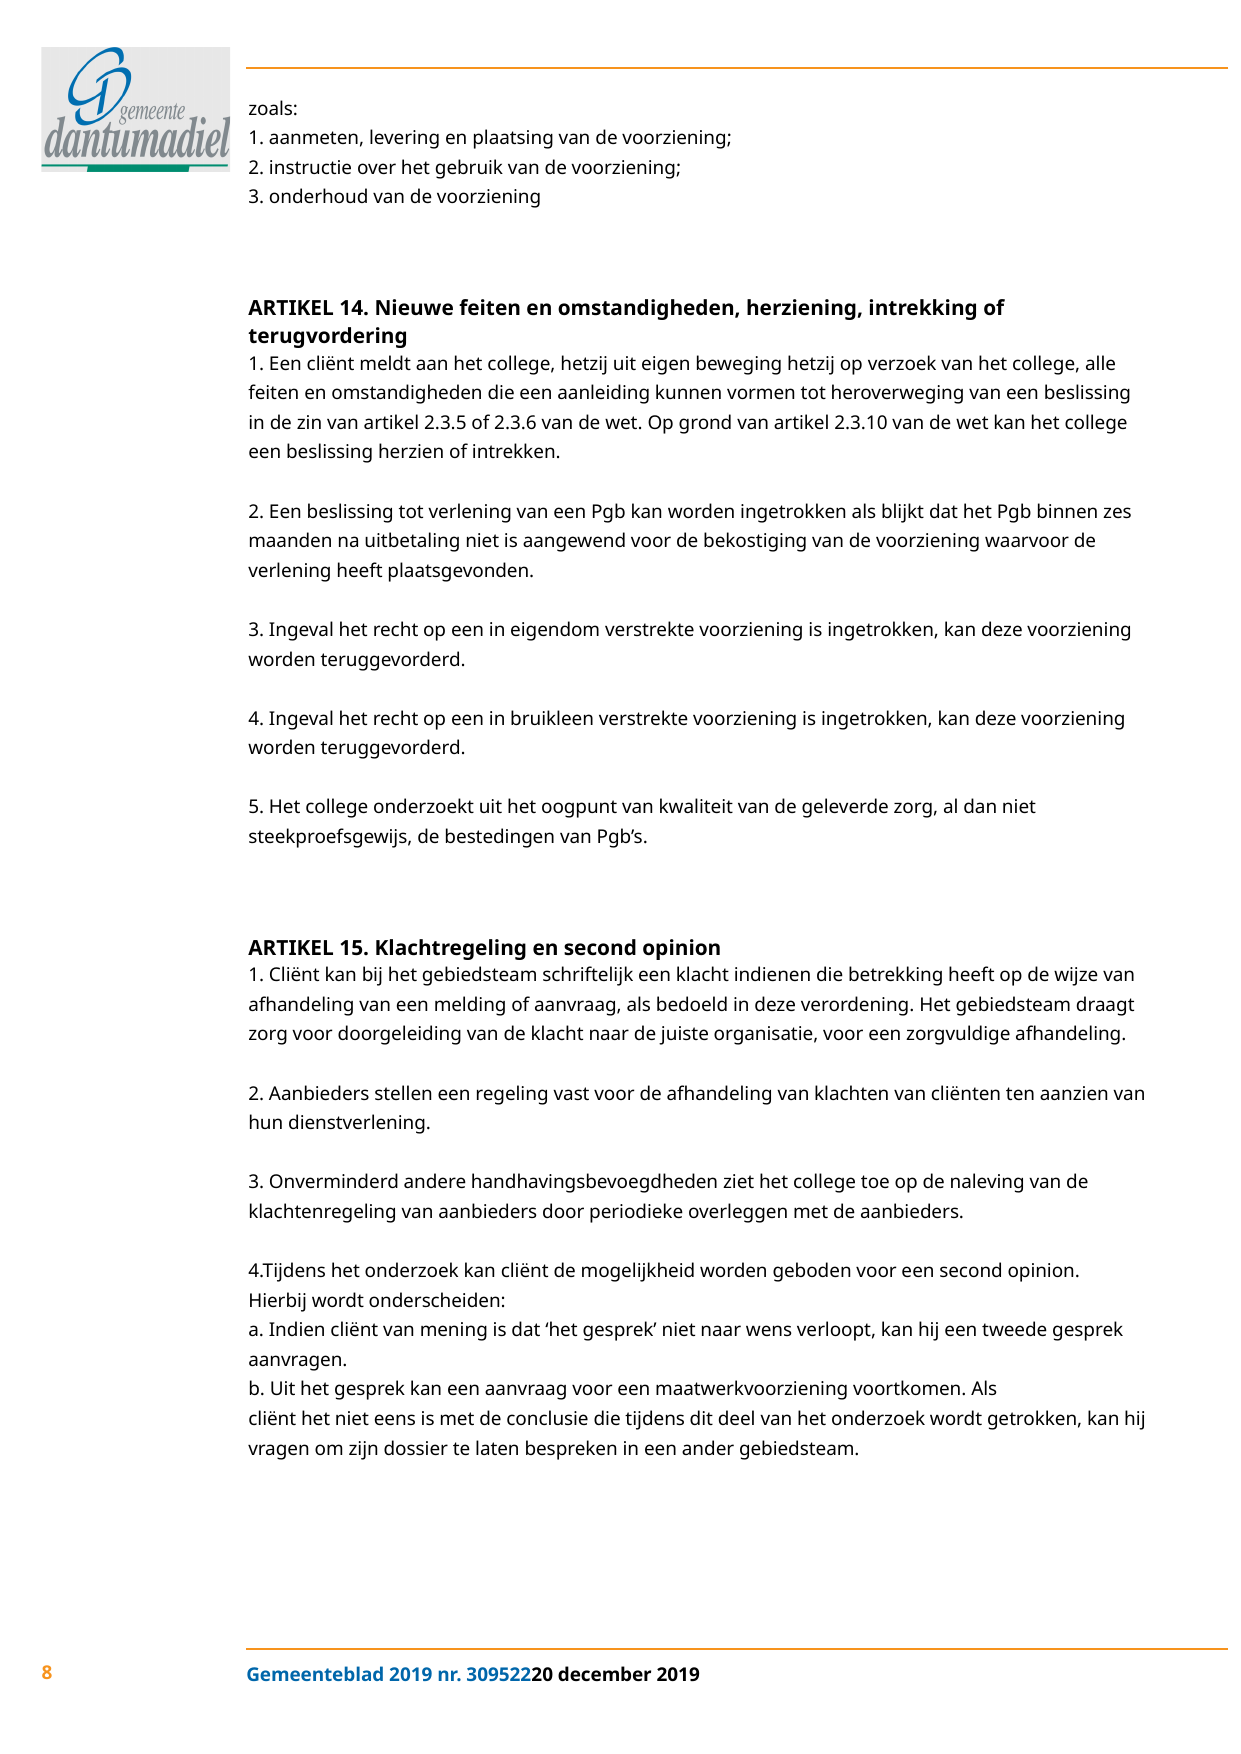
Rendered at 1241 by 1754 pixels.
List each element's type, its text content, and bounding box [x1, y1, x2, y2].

text 2. instructie over het gebruik van de voorziening; [248, 154, 1152, 180]
text cliënt het niet eens is met de conclusie die tijdens dit deel van het onderzoek wordt getrokken, kan hij vragen om zijn dossier te laten bespreken in een ander gebiedsteam. [248, 1405, 1152, 1460]
text 1. Een cliënt meldt aan het college, hetzij uit eigen beweging hetzij op verzoek van het college, alle feiten en omstandigheden die een aanleiding kunnen vormen tot heroverweging van een beslissing in de zin van artikel 2.3.5 of 2.3.6 van de wet. Op grond van artikel 2.3.10 van de wet kan het college een beslissing herzien of intrekken. [248, 350, 1152, 464]
text 3. onderhoud van de voorziening [248, 183, 1152, 209]
text a. Indien cliënt van mening is dat ‘het gesprek’ niet naar wens verloopt, kan hij een tweede gesprek aanvragen. [248, 1316, 1152, 1372]
picture [41, 47, 231, 172]
text 5. Het college onderzoekt uit het oogpunt van kwaliteit van de geleverde zorg, al dan niet [248, 794, 1152, 819]
text 4.Tijdens het onderzoek kan cliënt de mogelijkheid worden geboden voor een second opinion. [248, 1257, 1152, 1283]
text ARTIKEL 14. Nieuwe feiten en omstandigheden, herziening, intrekking of terugvordering [248, 293, 1152, 350]
text verlening heeft plaatsgevonden. [248, 557, 1152, 583]
text 1. Cliënt kan bij het gebiedsteam schriftelijk een klacht indienen die betrekking heeft op de wijze van afhandeling van een melding of aanvraag, als bedoeld in deze verordening. Het gebiedsteam draagt zorg voor doorgeleiding van de klacht naar de juiste organisatie, voor een zorgvuldige afhandeling. [248, 961, 1152, 1046]
text zoals: [248, 95, 1152, 121]
text b. Uit het gesprek kan een aanvraag voor een maatwerkvoorziening voortkomen. Als [248, 1376, 1152, 1401]
text ARTIKEL 15. Klachtregeling en second opinion [248, 933, 1152, 961]
text 2. Een beslissing tot verlening van een Pgb kan worden ingetrokken als blijkt dat het Pgb binnen zes maanden na uitbetaling niet is aangewend voor de bekostiging van de voorziening waarvoor de [248, 498, 1152, 553]
text 2. Aanbieders stellen een regeling vast voor de afhandeling van klachten van cliënten ten aanzien van hun dienstverlening. [248, 1080, 1152, 1135]
text 1. aanmeten, levering en plaatsing van de voorziening; [248, 124, 1152, 150]
text steekproefsgewijs, de bestedingen van Pgb’s. [248, 823, 1152, 849]
text 4. Ingeval het recht op een in bruikleen verstrekte voorziening is ingetrokken, kan deze voorziening worden teruggevorderd. [248, 705, 1152, 760]
text 3. Ingeval het recht op een in eigendom verstrekte voorziening is ingetrokken, kan deze voorziening worden teruggevorderd. [248, 616, 1152, 672]
text Hierbij wordt onderscheiden: [248, 1287, 1152, 1312]
text 3. Onverminderd andere handhavingsbevoegdheden ziet het college toe op de naleving van de klachtenregeling van aanbieders door periodieke overleggen met de aanbieders. [248, 1168, 1152, 1224]
